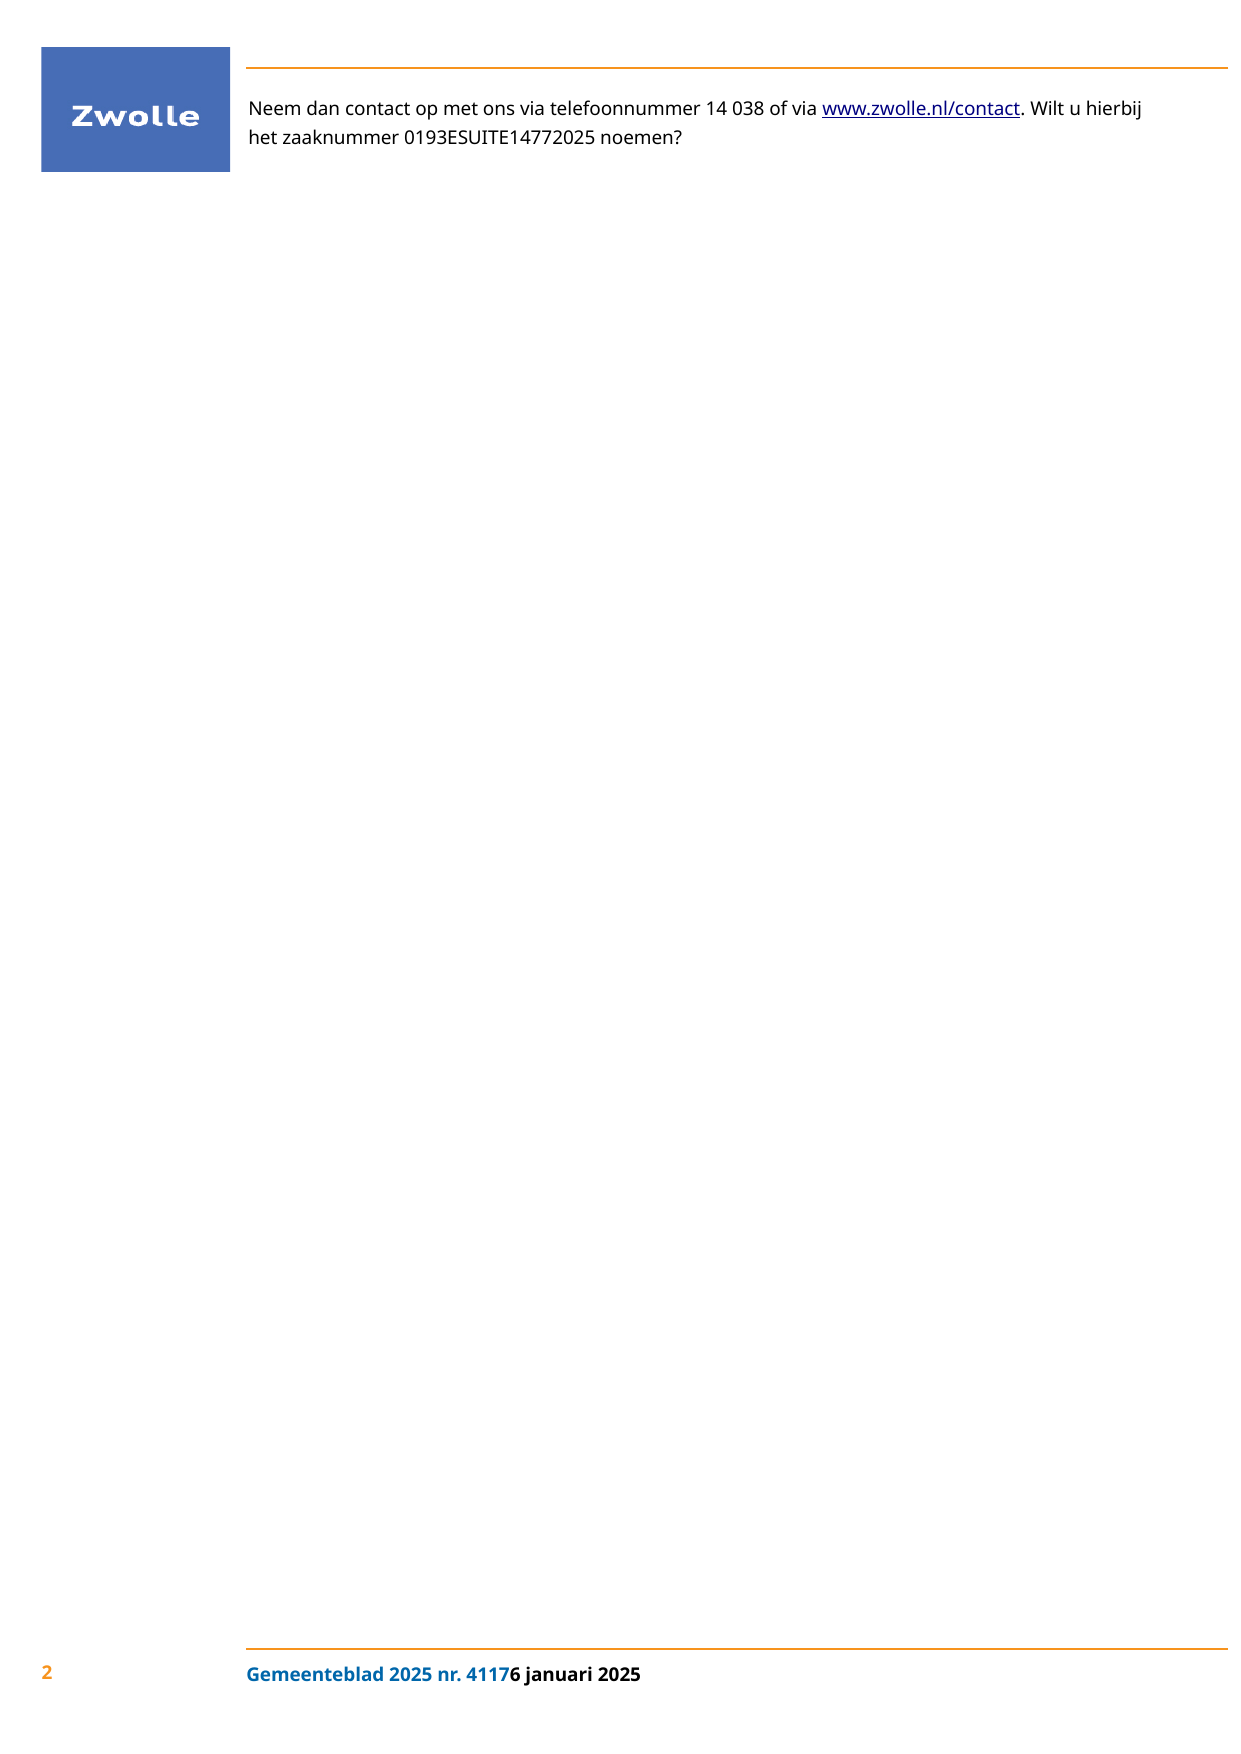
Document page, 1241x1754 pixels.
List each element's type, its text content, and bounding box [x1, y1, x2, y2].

picture [41, 47, 231, 172]
text Neem dan contact op met ons via telefoonnummer 14 038 of via www.zwolle.nl/contact. Wilt u hierbij het zaaknummer 0193ESUITE14772025 noemen? [248, 95, 1152, 150]
